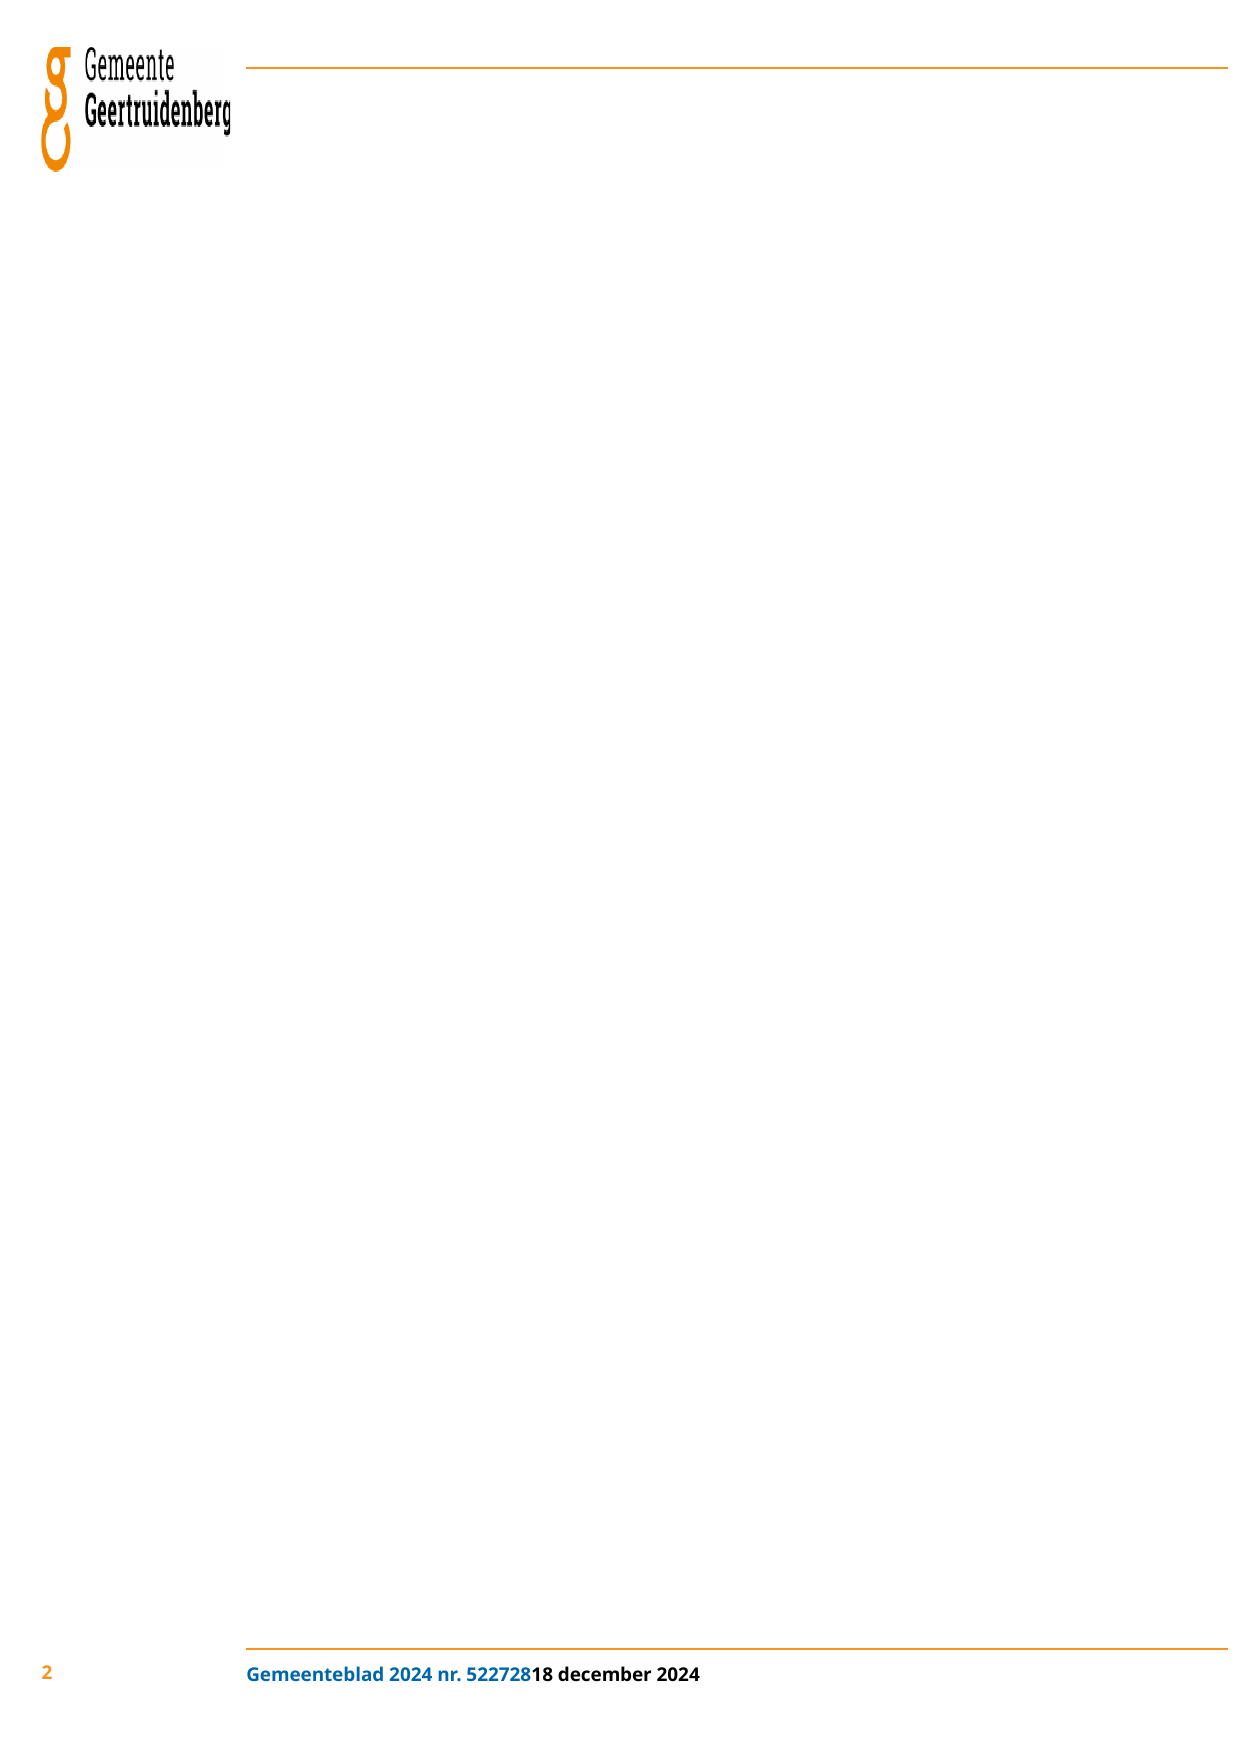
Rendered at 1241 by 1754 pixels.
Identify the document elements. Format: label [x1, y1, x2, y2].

picture [41, 47, 231, 172]
